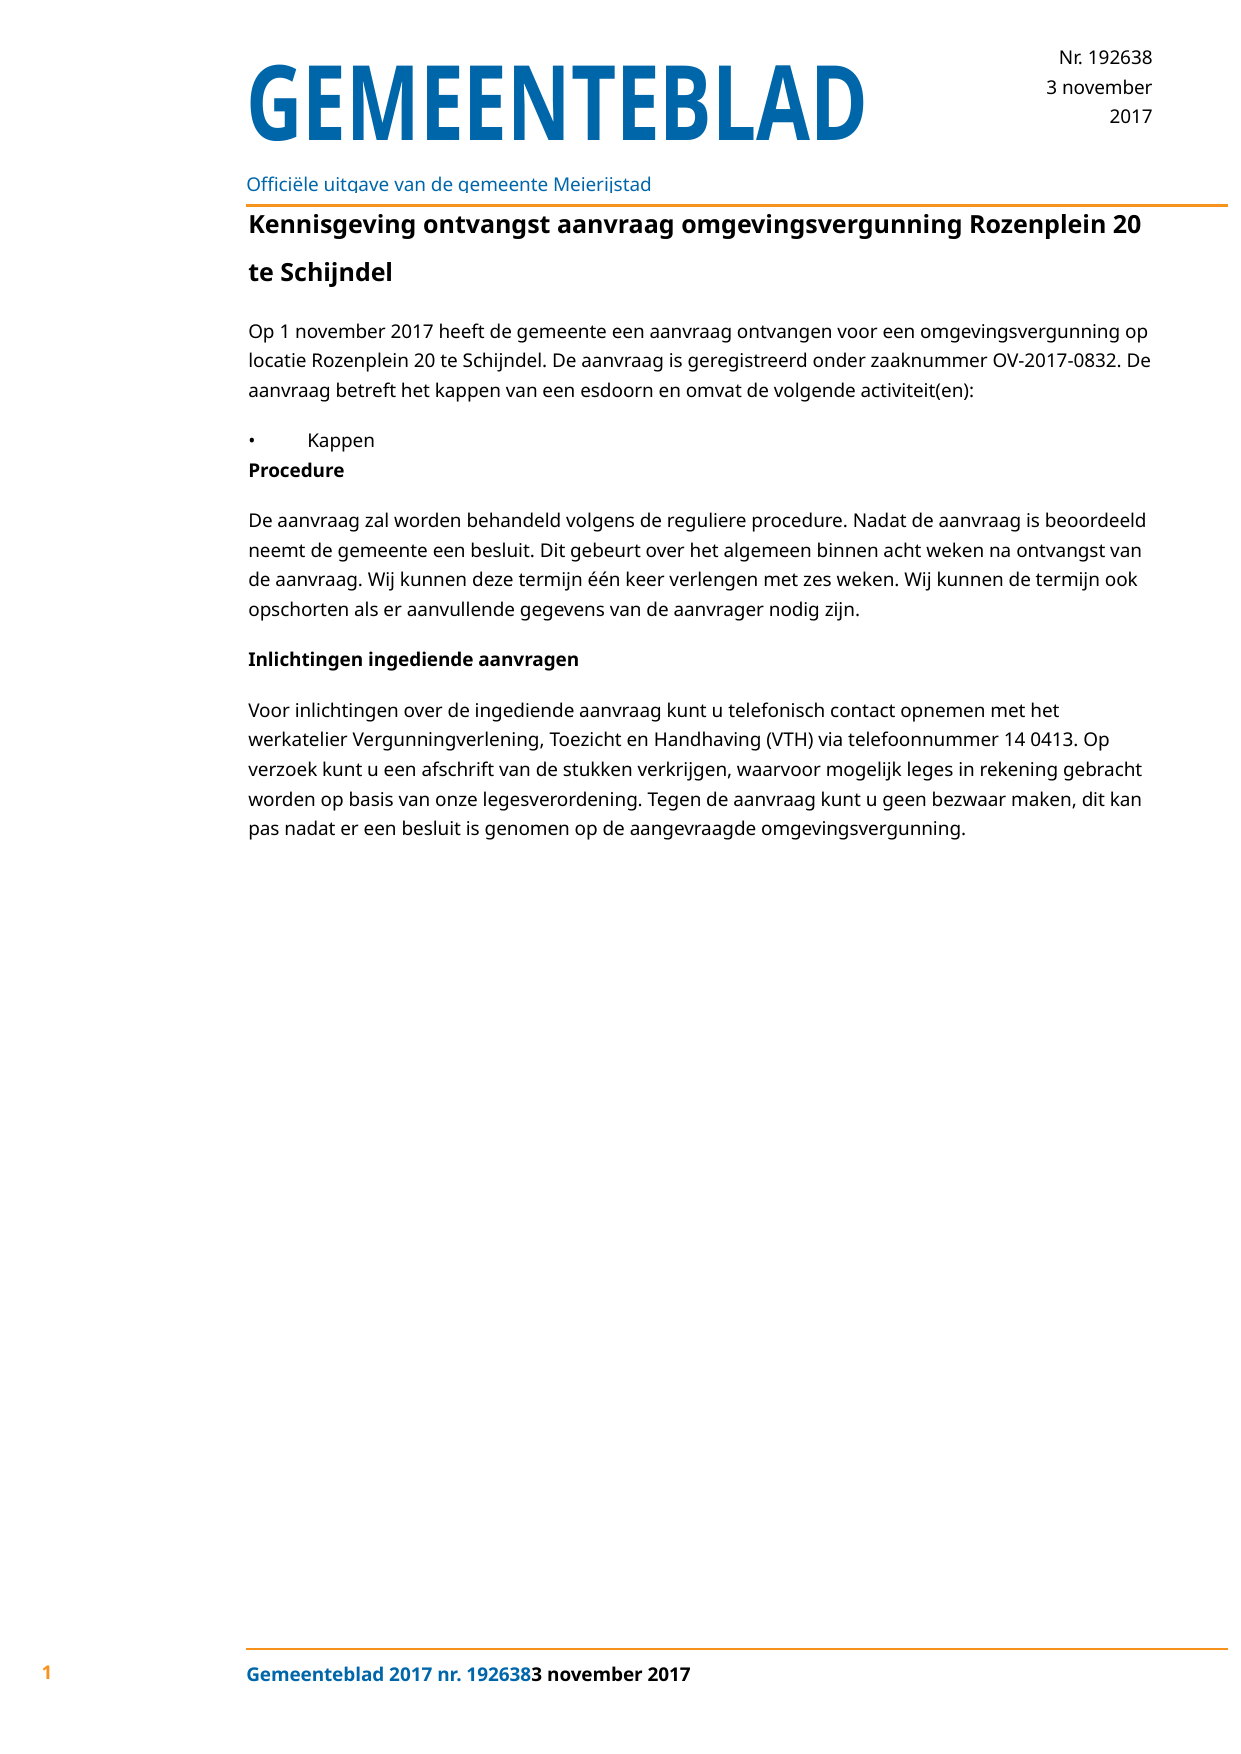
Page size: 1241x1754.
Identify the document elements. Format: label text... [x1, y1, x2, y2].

list Kappen [248, 427, 1152, 453]
text De aanvraag zal worden behandeld volgens de reguliere procedure. Nadat de aanvraag is beoordeeld neemt de gemeente een besluit. Dit gebeurt over het algemeen binnen acht weken na ontvangst van de aanvraag. Wij kunnen deze termijn één keer verlengen met zes weken. Wij kunnen de termijn ook opschorten als er aanvullende gegevens van de aanvrager nodig zijn. [248, 507, 1152, 622]
picture [41, 47, 231, 172]
text Procedure [248, 457, 1152, 483]
text Voor inlichtingen over de ingediende aanvraag kunt u telefonisch contact opnemen met het werkatelier Vergunningverlening, Toezicht en Handhaving (VTH) via telefoonnummer 14 0413. Op verzoek kunt u een afschrift van de stukken verkrijgen, waarvoor mogelijk leges in rekening gebracht worden op basis van onze legesverordening. Tegen de aanvraag kunt u geen bezwaar maken, dit kan pas nadat er een besluit is genomen op de aangevraagde omgevingsvergunning. [248, 697, 1152, 841]
text Kennisgeving ontvangst aanvraag omgevingsvergunning Rozenplein 20 te Schijndel [248, 207, 1152, 288]
text Op 1 november 2017 heeft de gemeente een aanvraag ontvangen voor een omgevingsvergunning op locatie Rozenplein 20 te Schijndel. De aanvraag is geregistreerd onder zaaknummer OV-2017-0832. De aanvraag betreft het kappen van een esdoorn en omvat de volgende activiteit(en): [248, 318, 1152, 403]
text Inlichtingen ingediende aanvragen [248, 647, 1152, 672]
